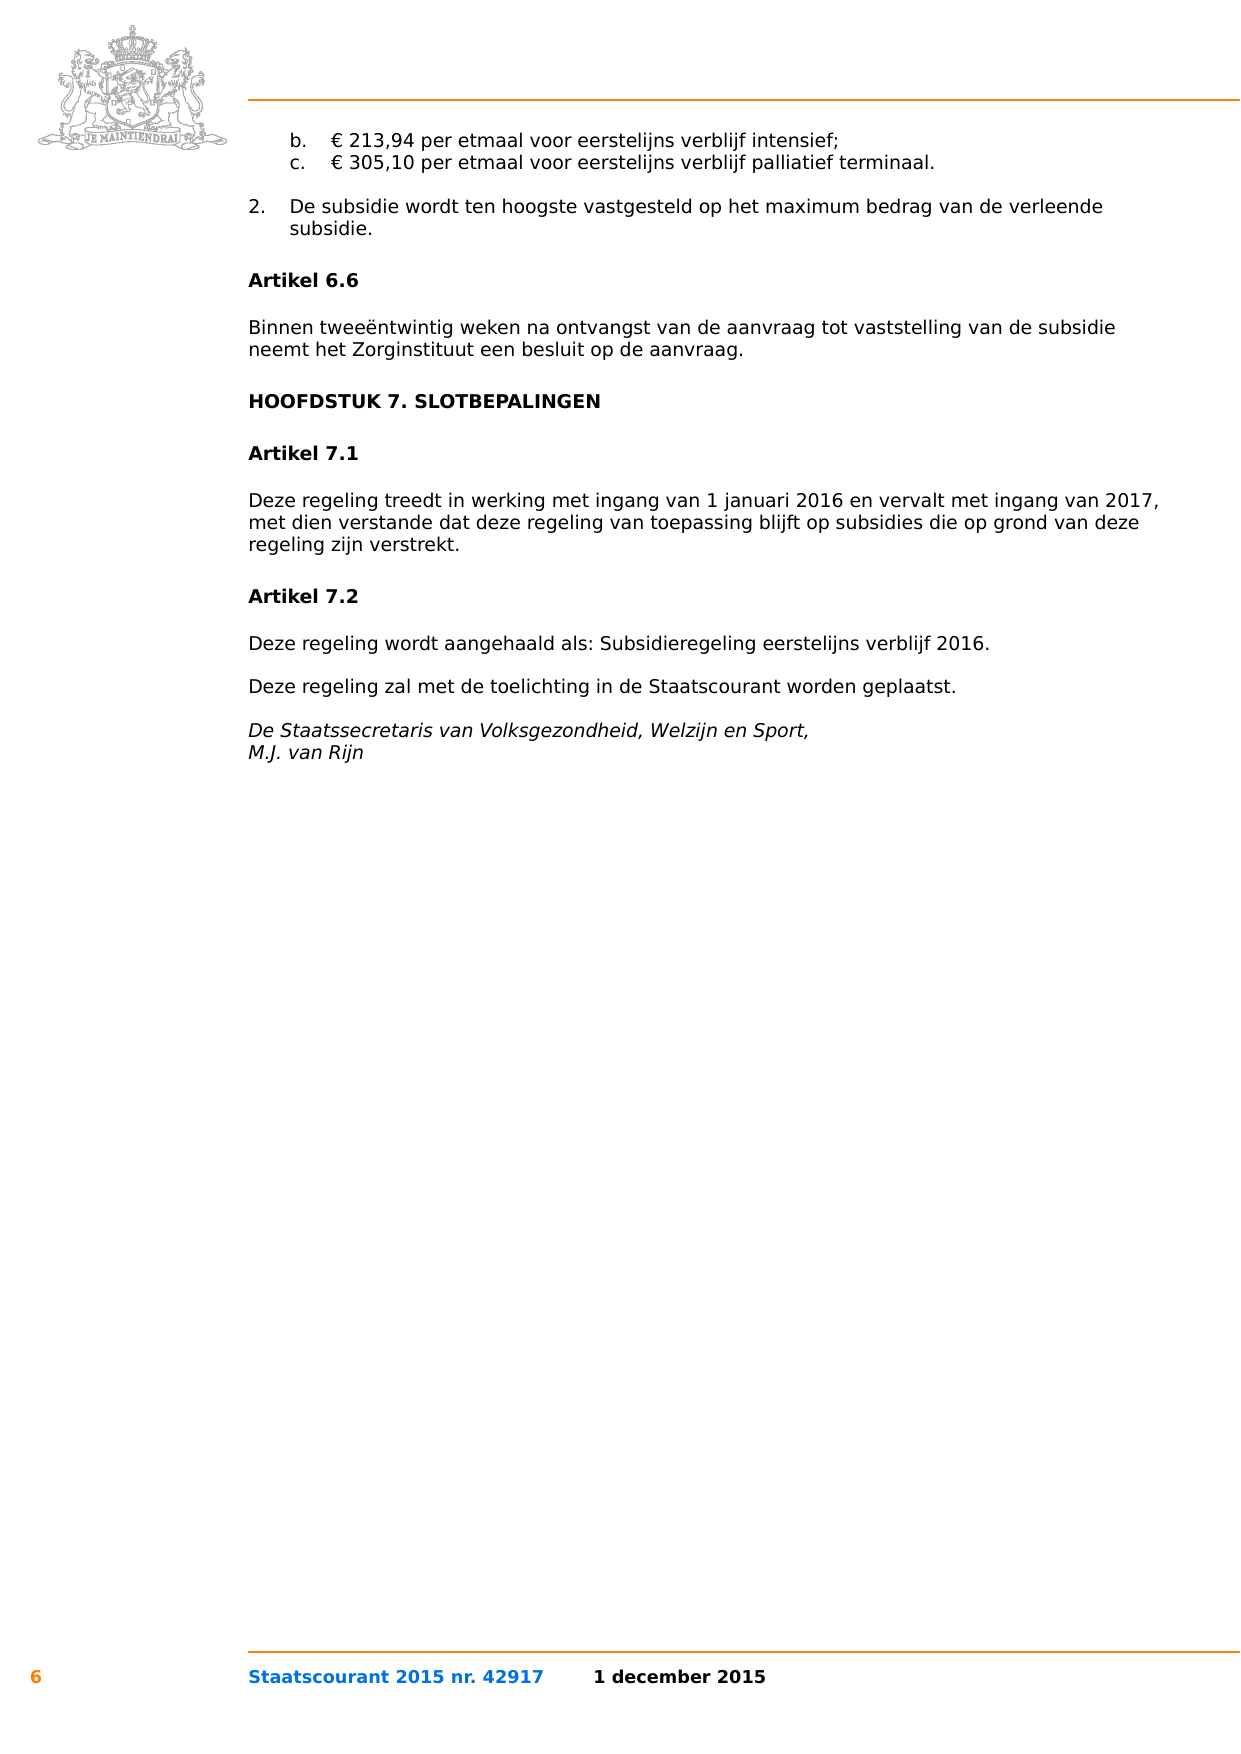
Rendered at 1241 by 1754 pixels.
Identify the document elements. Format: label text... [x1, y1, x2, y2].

subtitle Artikel 6.6 [248, 270, 1163, 292]
text Deze regeling treedt in werking met ingang van 1 januari 2016 en vervalt met ingang van 2017, met dien verstande dat deze regeling van toepassing blijft op subsidies die op grond van deze regeling zijn verstrekt. [248, 489, 1163, 556]
subtitle Artikel 7.1 [248, 443, 1163, 464]
subtitle Artikel 7.2 [248, 586, 1163, 607]
picture [38, 25, 227, 150]
text De Staatssecretaris van Volksgezondheid, Welzijn en Sport, M.J. van Rijn [248, 720, 1163, 764]
text Deze regeling zal met de toelichting in de Staatscourant worden geplaatst. [248, 676, 1163, 698]
text b. € 213,94 per etmaal voor eerstelijns verblijf intensief; [289, 130, 1163, 152]
subtitle HOOFDSTUK 7. SLOTBEPALINGEN [248, 391, 1163, 413]
text c. € 305,10 per etmaal voor eerstelijns verblijf palliatief terminaal. [289, 152, 1163, 174]
text Deze regeling wordt aangehaald als: Subsidieregeling eerstelijns verblijf 2016. [248, 632, 1163, 654]
text Binnen tweeëntwintig weken na ontvangst van de aanvraag tot vaststelling van de subsidie neemt het Zorginstituut een besluit op de aanvraag. [248, 317, 1163, 361]
text 2. De subsidie wordt ten hoogste vastgesteld op het maximum bedrag van de verleende subsidie. [248, 196, 1163, 240]
